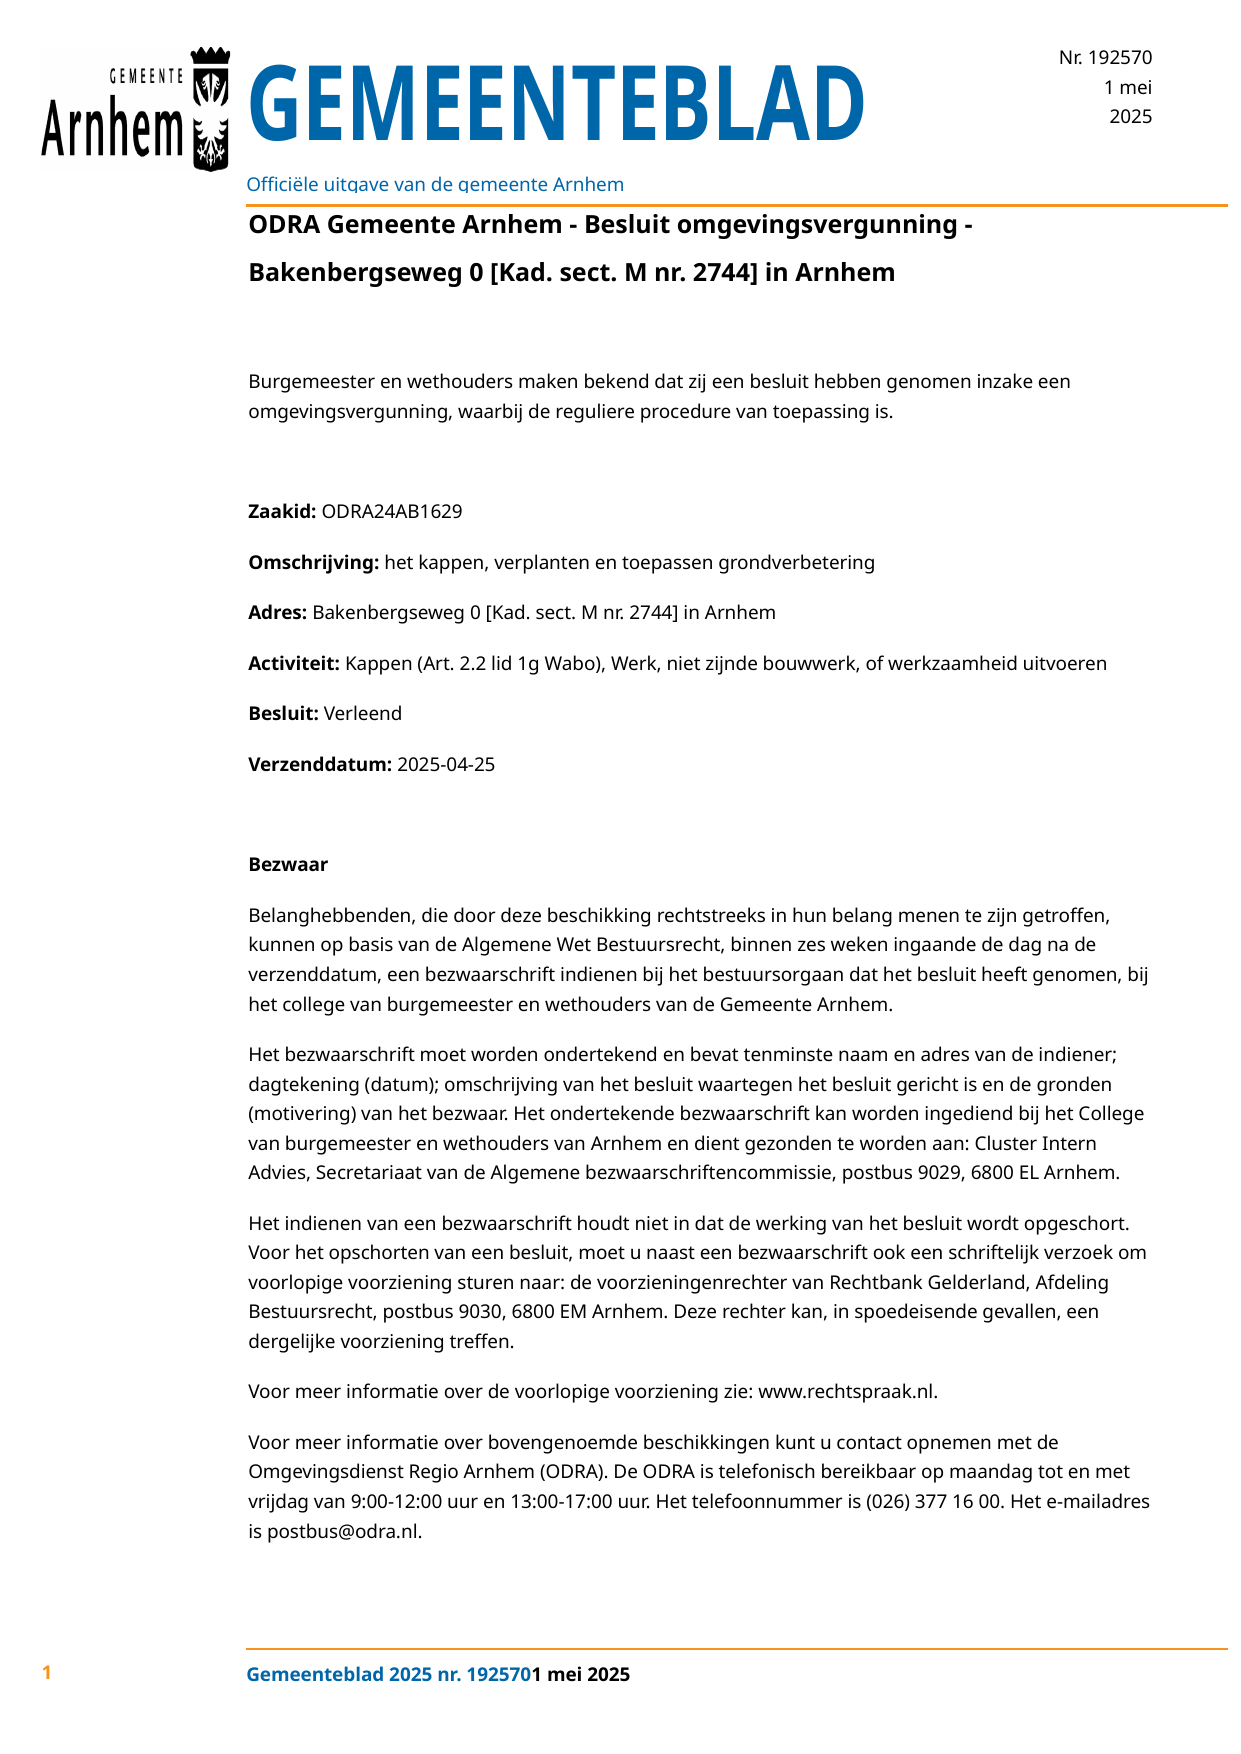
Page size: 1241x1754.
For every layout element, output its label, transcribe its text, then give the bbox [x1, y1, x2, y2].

text Voor meer informatie over de voorlopige voorziening zie: www.rechtspraak.nl. [248, 1379, 1152, 1404]
text Besluit: Verleend [248, 700, 1152, 726]
text Adres: Bakenbergseweg 0 [Kad. sect. M nr. 2744] in Arnhem [248, 599, 1152, 625]
text Activiteit: Kappen (Art. 2.2 lid 1g Wabo), Werk, niet zijnde bouwwerk, of werkzaamheid uitvoeren [248, 650, 1152, 676]
text Belanghebbenden, die door deze beschikking rechtstreeks in hun belang menen te zijn getroffen, kunnen op basis van de Algemene Wet Bestuursrecht, binnen zes weken ingaande de dag na de verzenddatum, een bezwaarschrift indienen bij het bestuursorgaan dat het besluit heeft genomen, bij het college van burgemeester en wethouders van de Gemeente Arnhem. [248, 902, 1152, 1017]
text Zaakid: ODRA24AB1629 [248, 499, 1152, 524]
picture [41, 47, 231, 172]
text Voor meer informatie over bovengenoemde beschikkingen kunt u contact opnemen met de Omgevingsdienst Regio Arnhem (ODRA). De ODRA is telefonisch bereikbaar op maandag tot en met vrijdag van 9:00-12:00 uur en 13:00-17:00 uur. Het telefoonnummer is (026) 377 16 00. Het e-mailadres is postbus@odra.nl. [248, 1429, 1152, 1544]
text Omschrijving: het kappen, verplanten en toepassen grondverbetering [248, 549, 1152, 575]
text Het bezwaarschrift moet worden ondertekend en bevat tenminste naam en adres van de indiener; dagtekening (datum); omschrijving van het besluit waartegen het besluit gericht is en de gronden (motivering) van het bezwaar. Het ondertekende bezwaarschrift kan worden ingediend bij het College van burgemeester en wethouders van Arnhem en dient gezonden te worden aan: Cluster Intern Advies, Secretariaat van de Algemene bezwaarschriftencommissie, postbus 9029, 6800 EL Arnhem. [248, 1041, 1152, 1185]
text Bezwaar [248, 852, 1152, 877]
text Burgemeester en wethouders maken bekend dat zij een besluit hebben genomen inzake een omgevingsvergunning, waarbij de reguliere procedure van toepassing is. [248, 368, 1152, 424]
text ODRA Gemeente Arnhem - Besluit omgevingsvergunning - Bakenbergseweg 0 [Kad. sect. M nr. 2744] in Arnhem [248, 207, 1152, 288]
text Het indienen van een bezwaarschrift houdt niet in dat de werking van het besluit wordt opgeschort. Voor het opschorten van een besluit, moet u naast een bezwaarschrift ook een schriftelijk verzoek om voorlopige voorziening sturen naar: de voorzieningenrechter van Rechtbank Gelderland, Afdeling Bestuursrecht, postbus 9030, 6800 EM Arnhem. Deze rechter kan, in spoedeisende gevallen, een dergelijke voorziening treffen. [248, 1210, 1152, 1354]
text Verzenddatum: 2025-04-25 [248, 751, 1152, 777]
